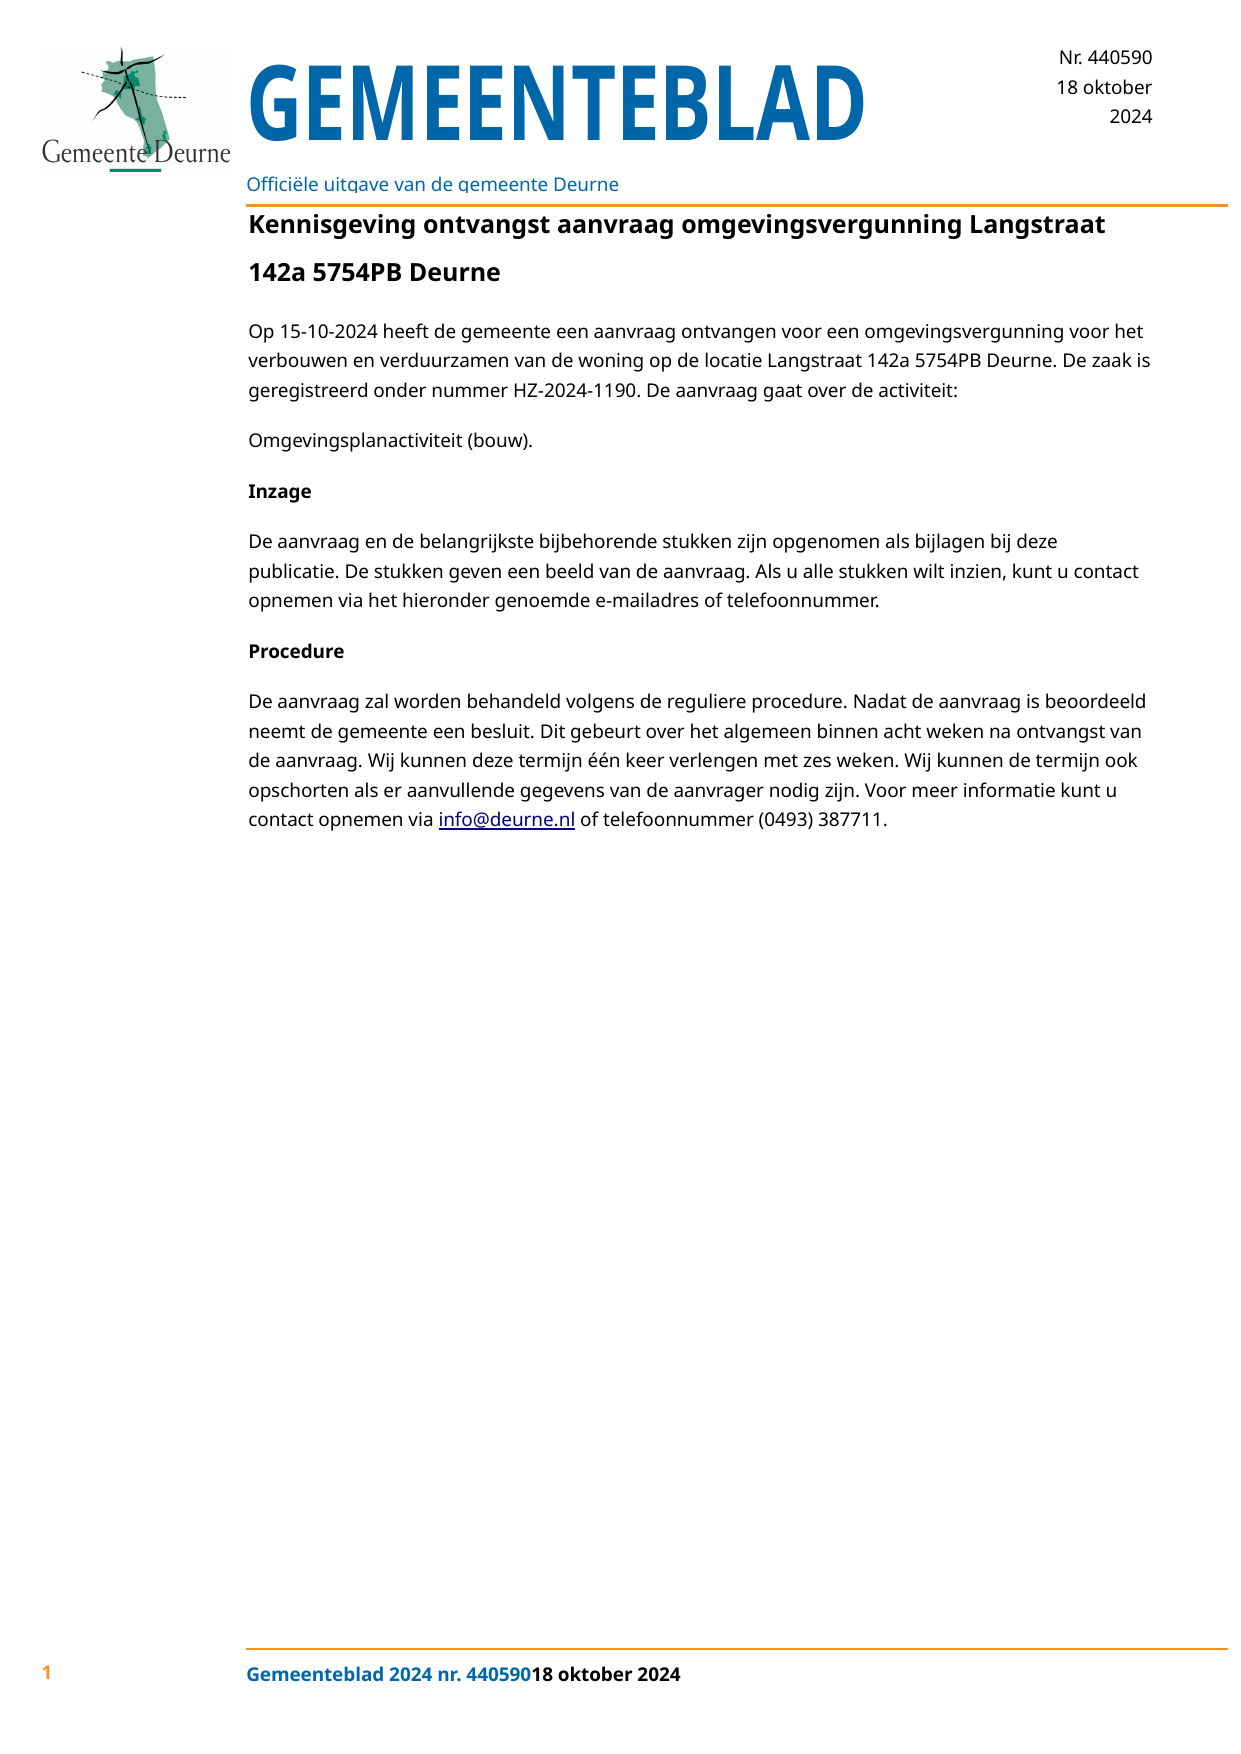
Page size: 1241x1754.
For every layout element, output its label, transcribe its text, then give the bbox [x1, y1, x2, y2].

text Inzage [248, 478, 1152, 504]
text Op 15-10-2024 heeft de gemeente een aanvraag ontvangen voor een omgevingsvergunning voor het verbouwen en verduurzamen van de woning op de locatie Langstraat 142a 5754PB Deurne. De zaak is geregistreerd onder nummer HZ-2024-1190. De aanvraag gaat over de activiteit: [248, 318, 1152, 403]
text Omgevingsplanactiviteit (bouw). [248, 427, 1152, 453]
picture [41, 47, 231, 172]
text De aanvraag en de belangrijkste bijbehorende stukken zijn opgenomen als bijlagen bij deze publicatie. De stukken geven een beeld van de aanvraag. Als u alle stukken wilt inzien, kunt u contact opnemen via het hieronder genoemde e-mailadres of telefoonnummer. [248, 528, 1152, 613]
text Procedure [248, 638, 1152, 664]
text Kennisgeving ontvangst aanvraag omgevingsvergunning Langstraat 142a 5754PB Deurne [248, 207, 1152, 288]
text De aanvraag zal worden behandeld volgens de reguliere procedure. Nadat de aanvraag is beoordeeld neemt de gemeente een besluit. Dit gebeurt over het algemeen binnen acht weken na ontvangst van de aanvraag. Wij kunnen deze termijn één keer verlengen met zes weken. Wij kunnen de termijn ook opschorten als er aanvullende gegevens van de aanvrager nodig zijn. Voor meer informatie kunt u contact opnemen via info@deurne.nl of telefoonnummer (0493) 387711. [248, 688, 1152, 832]
